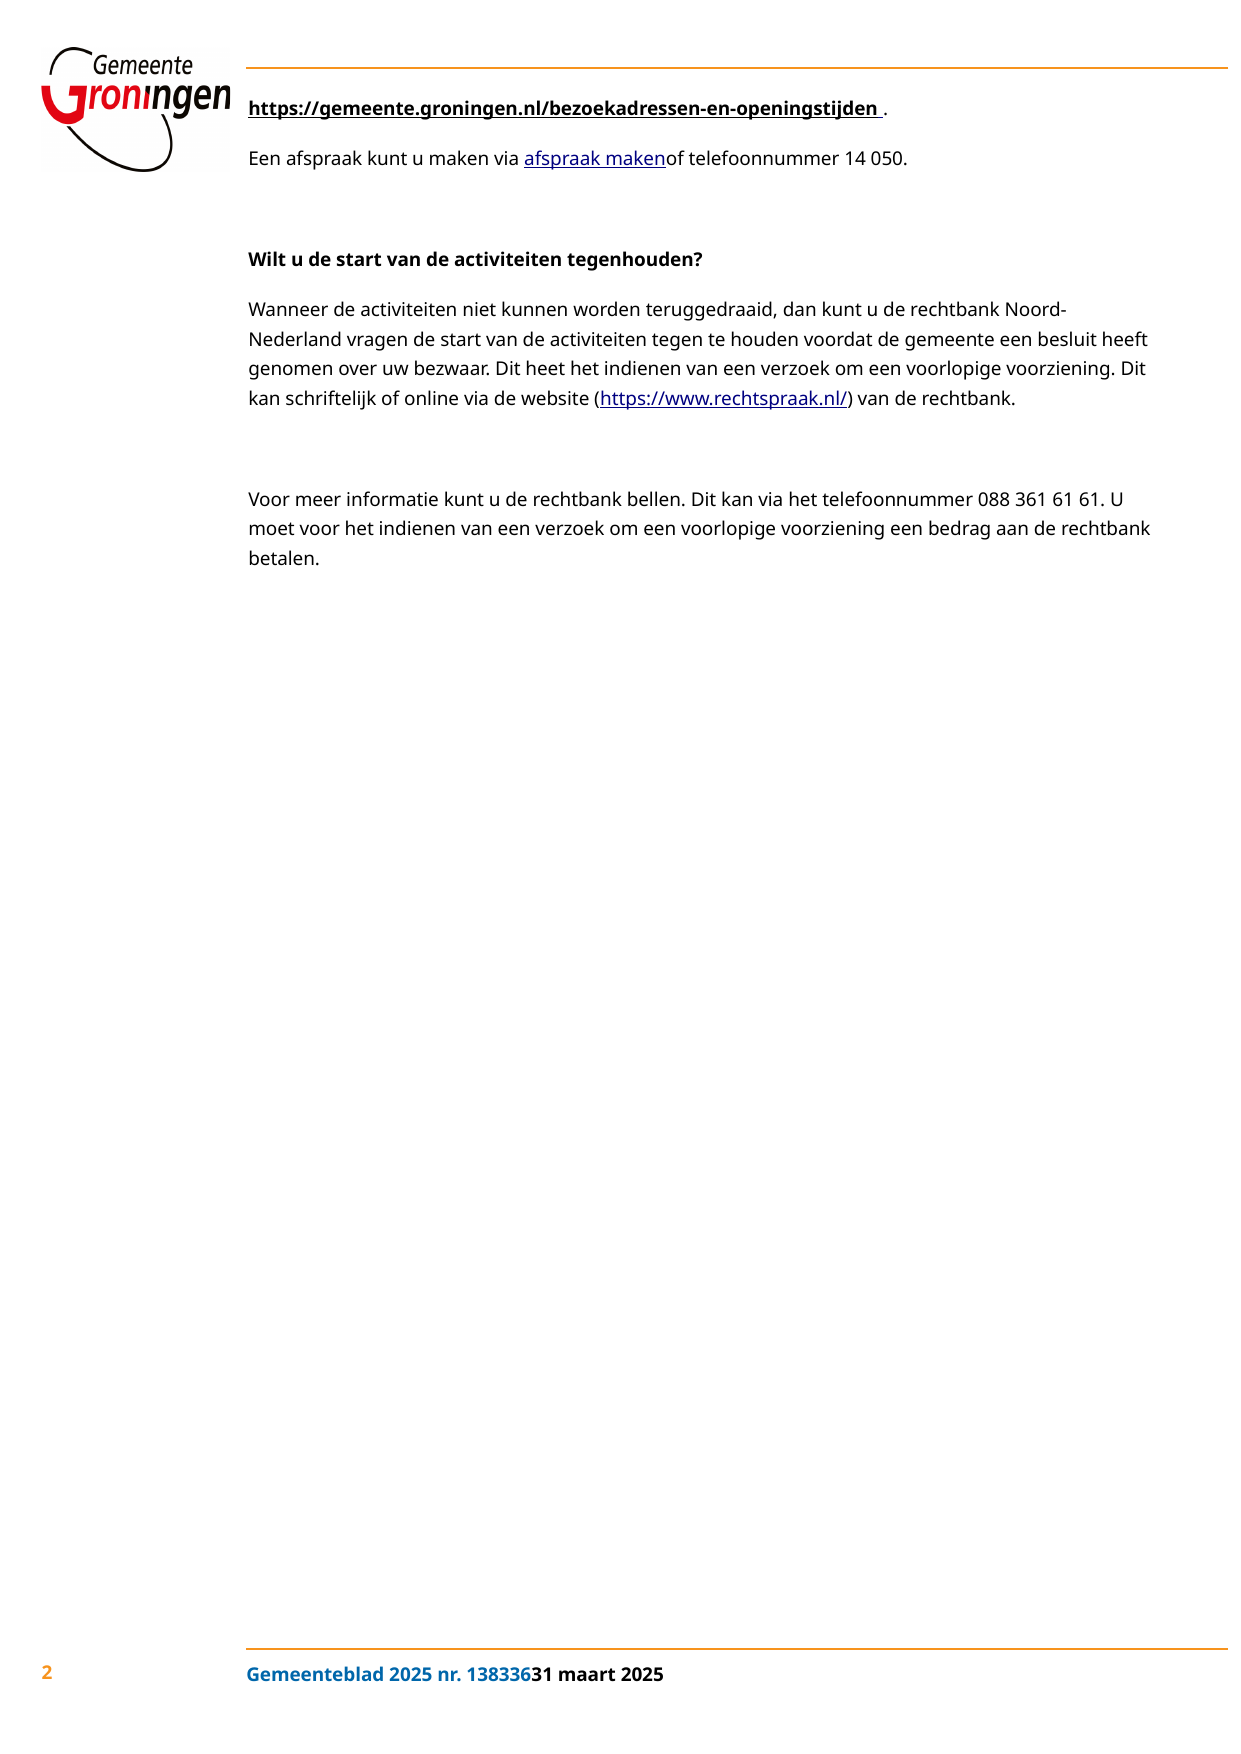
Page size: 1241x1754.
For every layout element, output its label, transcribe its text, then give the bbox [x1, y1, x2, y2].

text https://gemeente.groningen.nl/bezoekadressen-en-openingstijden . [248, 95, 1152, 121]
text Wilt u de start van de activiteiten tegenhouden? [248, 246, 1152, 272]
text Een afspraak kunt u maken via afspraak makenof telefoonnummer 14 050. [248, 145, 1152, 171]
picture [41, 47, 231, 172]
text Wanneer de activiteiten niet kunnen worden teruggedraaid, dan kunt u de rechtbank Noord-Nederland vragen de start van de activiteiten tegen te houden voordat de gemeente een besluit heeft genomen over uw bezwaar. Dit heet het indienen van een verzoek om een voorlopige voorziening. Dit kan schriftelijk of online via de website (https://www.rechtspraak.nl/) van de rechtbank. [248, 296, 1152, 411]
text Voor meer informatie kunt u de rechtbank bellen. Dit kan via het telefoonnummer 088 361 61 61. U moet voor het indienen van een verzoek om een voorlopige voorziening een bedrag aan de rechtbank betalen. [248, 486, 1152, 571]
